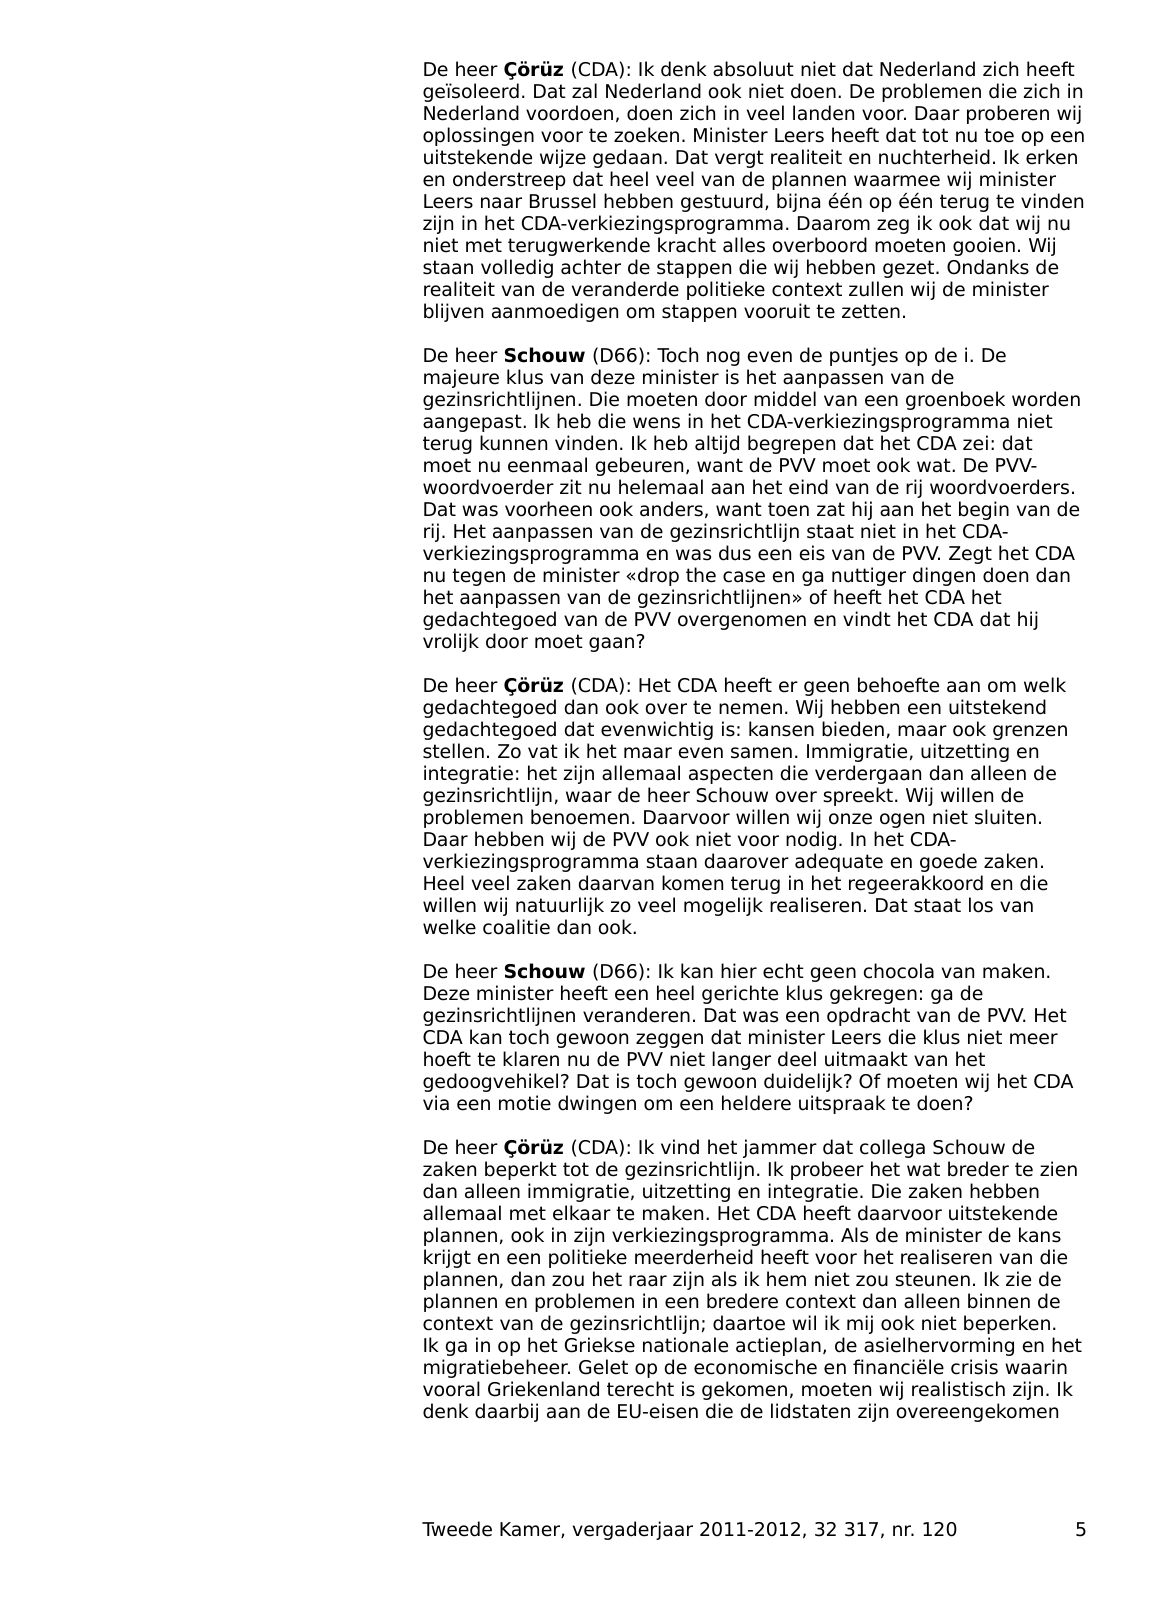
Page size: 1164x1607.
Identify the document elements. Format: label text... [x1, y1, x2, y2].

text De heer Schouw (D66): Toch nog even de puntjes op de i. De majeure klus van deze minister is het aanpassen van de gezinsrichtlijnen. Die moeten door middel van een groenboek worden aangepast. Ik heb die wens in het CDA-verkiezingsprogramma niet terug kunnen vinden. Ik heb altijd begrepen dat het CDA zei: dat moet nu eenmaal gebeuren, want de PVV moet ook wat. De PVV-woordvoerder zit nu helemaal aan het eind van de rij woordvoerders. Dat was voorheen ook anders, want toen zat hij aan het begin van de rij. Het aanpassen van de gezinsrichtlijn staat niet in het CDA-verkiezingsprogramma en was dus een eis van de PVV. Zegt het CDA nu tegen de minister «drop the case en ga nuttiger dingen doen dan het aanpassen van de gezinsrichtlijnen» of heeft het CDA het gedachtegoed van de PVV overgenomen en vindt het CDA dat hij vrolijk door moet gaan? [422, 345, 1087, 653]
text De heer Çörüz (CDA): Ik denk absoluut niet dat Nederland zich heeft geïsoleerd. Dat zal Nederland ook niet doen. De problemen die zich in Nederland voordoen, doen zich in veel landen voor. Daar proberen wij oplossingen voor te zoeken. Minister Leers heeft dat tot nu toe op een uitstekende wijze gedaan. Dat vergt realiteit en nuchterheid. Ik erken en onderstreep dat heel veel van de plannen waarmee wij minister Leers naar Brussel hebben gestuurd, bijna één op één terug te vinden zijn in het CDA-verkiezingsprogramma. Daarom zeg ik ook dat wij nu niet met terugwerkende kracht alles overboord moeten gooien. Wij staan volledig achter de stappen die wij hebben gezet. Ondanks de realiteit van de veranderde politieke context zullen wij de minister blijven aanmoedigen om stappen vooruit te zetten. [422, 59, 1087, 323]
text Ik ga in op het Griekse nationale actieplan, de asielhervorming en het migratiebeheer. Gelet op de economische en financiële crisis waarin vooral Griekenland terecht is gekomen, moeten wij realistisch zijn. Ik denk daarbij aan de EU-eisen die de lidstaten zijn overeengekomen [422, 1335, 1087, 1423]
text De heer Çörüz (CDA): Ik vind het jammer dat collega Schouw de zaken beperkt tot de gezinsrichtlijn. Ik probeer het wat breder te zien dan alleen immigratie, uitzetting en integratie. Die zaken hebben allemaal met elkaar te maken. Het CDA heeft daarvoor uitstekende plannen, ook in zijn verkiezingsprogramma. Als de minister de kans krijgt en een politieke meerderheid heeft voor het realiseren van die plannen, dan zou het raar zijn als ik hem niet zou steunen. Ik zie de plannen en problemen in een bredere context dan alleen binnen de context van de gezinsrichtlijn; daartoe wil ik mij ook niet beperken. [422, 1137, 1087, 1335]
text De heer Çörüz (CDA): Het CDA heeft er geen behoefte aan om welk gedachtegoed dan ook over te nemen. Wij hebben een uitstekend gedachtegoed dat evenwichtig is: kansen bieden, maar ook grenzen stellen. Zo vat ik het maar even samen. Immigratie, uitzetting en integratie: het zijn allemaal aspecten die verdergaan dan alleen de gezinsrichtlijn, waar de heer Schouw over spreekt. Wij willen de problemen benoemen. Daarvoor willen wij onze ogen niet sluiten. Daar hebben wij de PVV ook niet voor nodig. In het CDA-verkiezingsprogramma staan daarover adequate en goede zaken. Heel veel zaken daarvan komen terug in het regeerakkoord en die willen wij natuurlijk zo veel mogelijk realiseren. Dat staat los van welke coalitie dan ook. [422, 675, 1087, 939]
text De heer Schouw (D66): Ik kan hier echt geen chocola van maken. Deze minister heeft een heel gerichte klus gekregen: ga de gezinsrichtlijnen veranderen. Dat was een opdracht van de PVV. Het CDA kan toch gewoon zeggen dat minister Leers die klus niet meer hoeft te klaren nu de PVV niet langer deel uitmaakt van het gedoogvehikel? Dat is toch gewoon duidelijk? Of moeten wij het CDA via een motie dwingen om een heldere uitspraak te doen? [422, 961, 1087, 1115]
